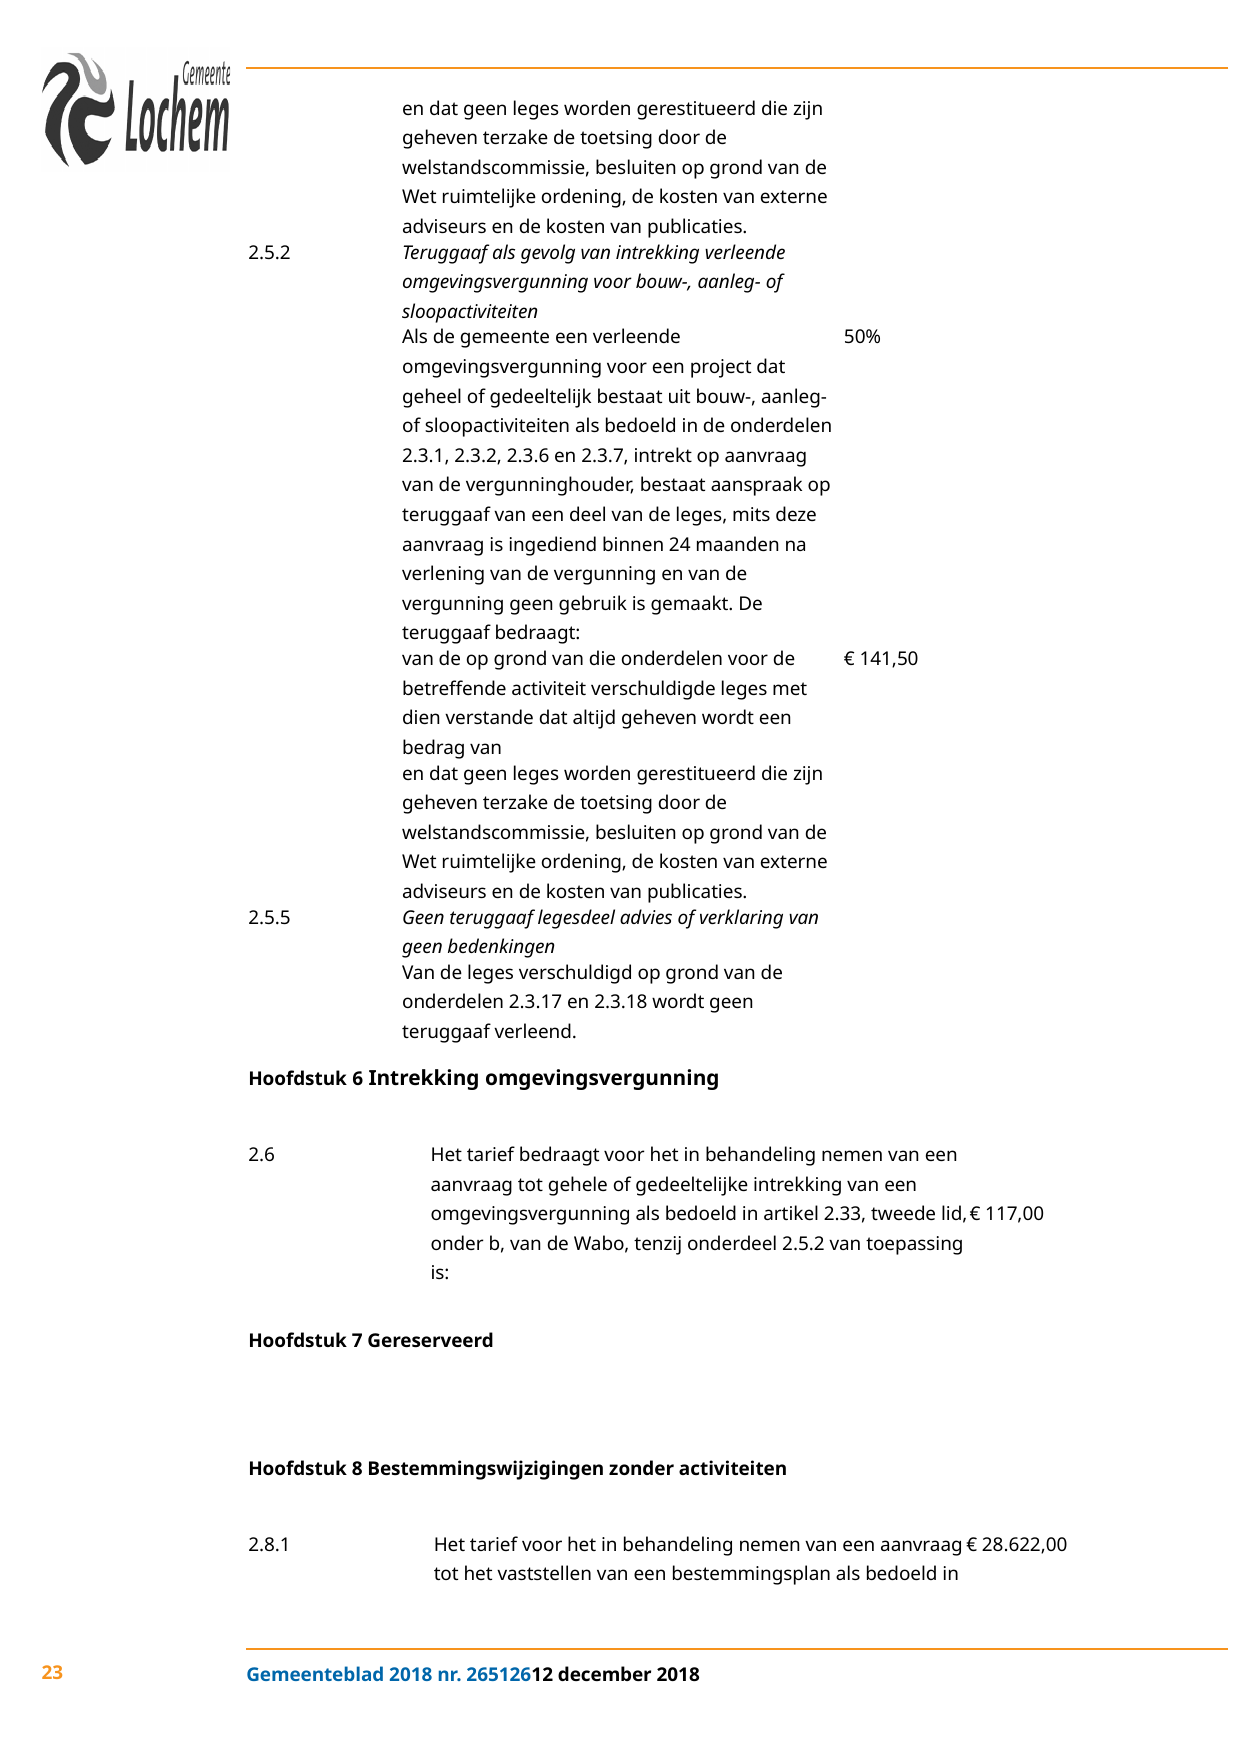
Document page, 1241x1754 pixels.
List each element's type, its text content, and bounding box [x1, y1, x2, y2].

table_cell € 141,50 [844, 645, 998, 760]
table_cell Van de leges verschuldigd op grond van de onderdelen 2.3.17 en 2.3.18 wordt geen teruggaaf verleend. [402, 959, 844, 1044]
table_header 2.8.1 [248, 1531, 433, 1586]
table_header € 117,00 [969, 1141, 1152, 1285]
text Hoofdstuk 6 Intrekking omgevingsvergunning [248, 1063, 1152, 1092]
table_cell [248, 645, 402, 760]
table_cell [844, 239, 998, 324]
table_cell [248, 760, 402, 904]
table_cell en dat geen leges worden gerestitueerd die zijn geheven terzake de toetsing door de welstandscommissie, besluiten op grond van de Wet ruimtelijke ordening, de kosten van externe adviseurs en de kosten van publicaties. [402, 95, 844, 239]
table_cell 50% [844, 324, 998, 645]
table_cell [998, 95, 1152, 239]
table_cell [248, 95, 402, 239]
table_cell 2.5.2 [248, 239, 402, 324]
table_cell [844, 904, 998, 959]
table_cell [844, 95, 998, 239]
text Hoofdstuk 7 Gereserveerd [248, 1325, 1152, 1354]
table_cell en dat geen leges worden gerestitueerd die zijn geheven terzake de toetsing door de welstandscommissie, besluiten op grond van de Wet ruimtelijke ordening, de kosten van externe adviseurs en de kosten van publicaties. [402, 760, 844, 904]
table_cell Als de gemeente een verleende omgevingsvergunning voor een project dat geheel of gedeeltelijk bestaat uit bouw-, aanleg- of sloopactiviteiten als bedoeld in de onderdelen 2.3.1, 2.3.2, 2.3.6 en 2.3.7, intrekt op aanvraag van de vergunninghouder, bestaat aanspraak op teruggaaf van een deel van de leges, mits deze aanvraag is ingediend binnen 24 maanden na verlening van de vergunning en van de vergunning geen gebruik is gemaakt. De teruggaaf bedraagt: [402, 324, 844, 645]
table_cell [248, 959, 402, 1044]
table_header Het tarief voor het in behandeling nemen van een aanvraag tot het vaststellen van een bestemmingsplan als bedoeld in [434, 1531, 966, 1586]
table_header 2.6 [248, 1141, 430, 1285]
table_cell van de op grond van die onderdelen voor de betreffende activiteit verschuldigde leges met dien verstande dat altijd geheven wordt een bedrag van [402, 645, 844, 760]
picture [41, 47, 231, 172]
table_cell [844, 760, 998, 904]
table_cell Teruggaaf als gevolg van intrekking verleende omgevingsvergunning voor bouw-, aanleg- of sloopactiviteiten [402, 239, 844, 324]
table_cell Geen teruggaaf legesdeel advies of verklaring van geen bedenkingen [402, 904, 844, 959]
table_cell [844, 959, 998, 1044]
text Hoofdstuk 8 Bestemmingswijzigingen zonder activiteiten [248, 1453, 1152, 1482]
table_cell 2.5.5 [248, 904, 402, 959]
table_header € 28.622,00 [966, 1531, 1152, 1586]
table_cell [248, 324, 402, 645]
table_header Het tarief bedraagt voor het in behandeling nemen van een aanvraag tot gehele of gedeeltelijke intrekking van een omgevingsvergunning als bedoeld in artikel 2.33, tweede lid, onder b, van de Wabo, tenzij onderdeel 2.5.2 van toepassing is: [430, 1141, 969, 1285]
